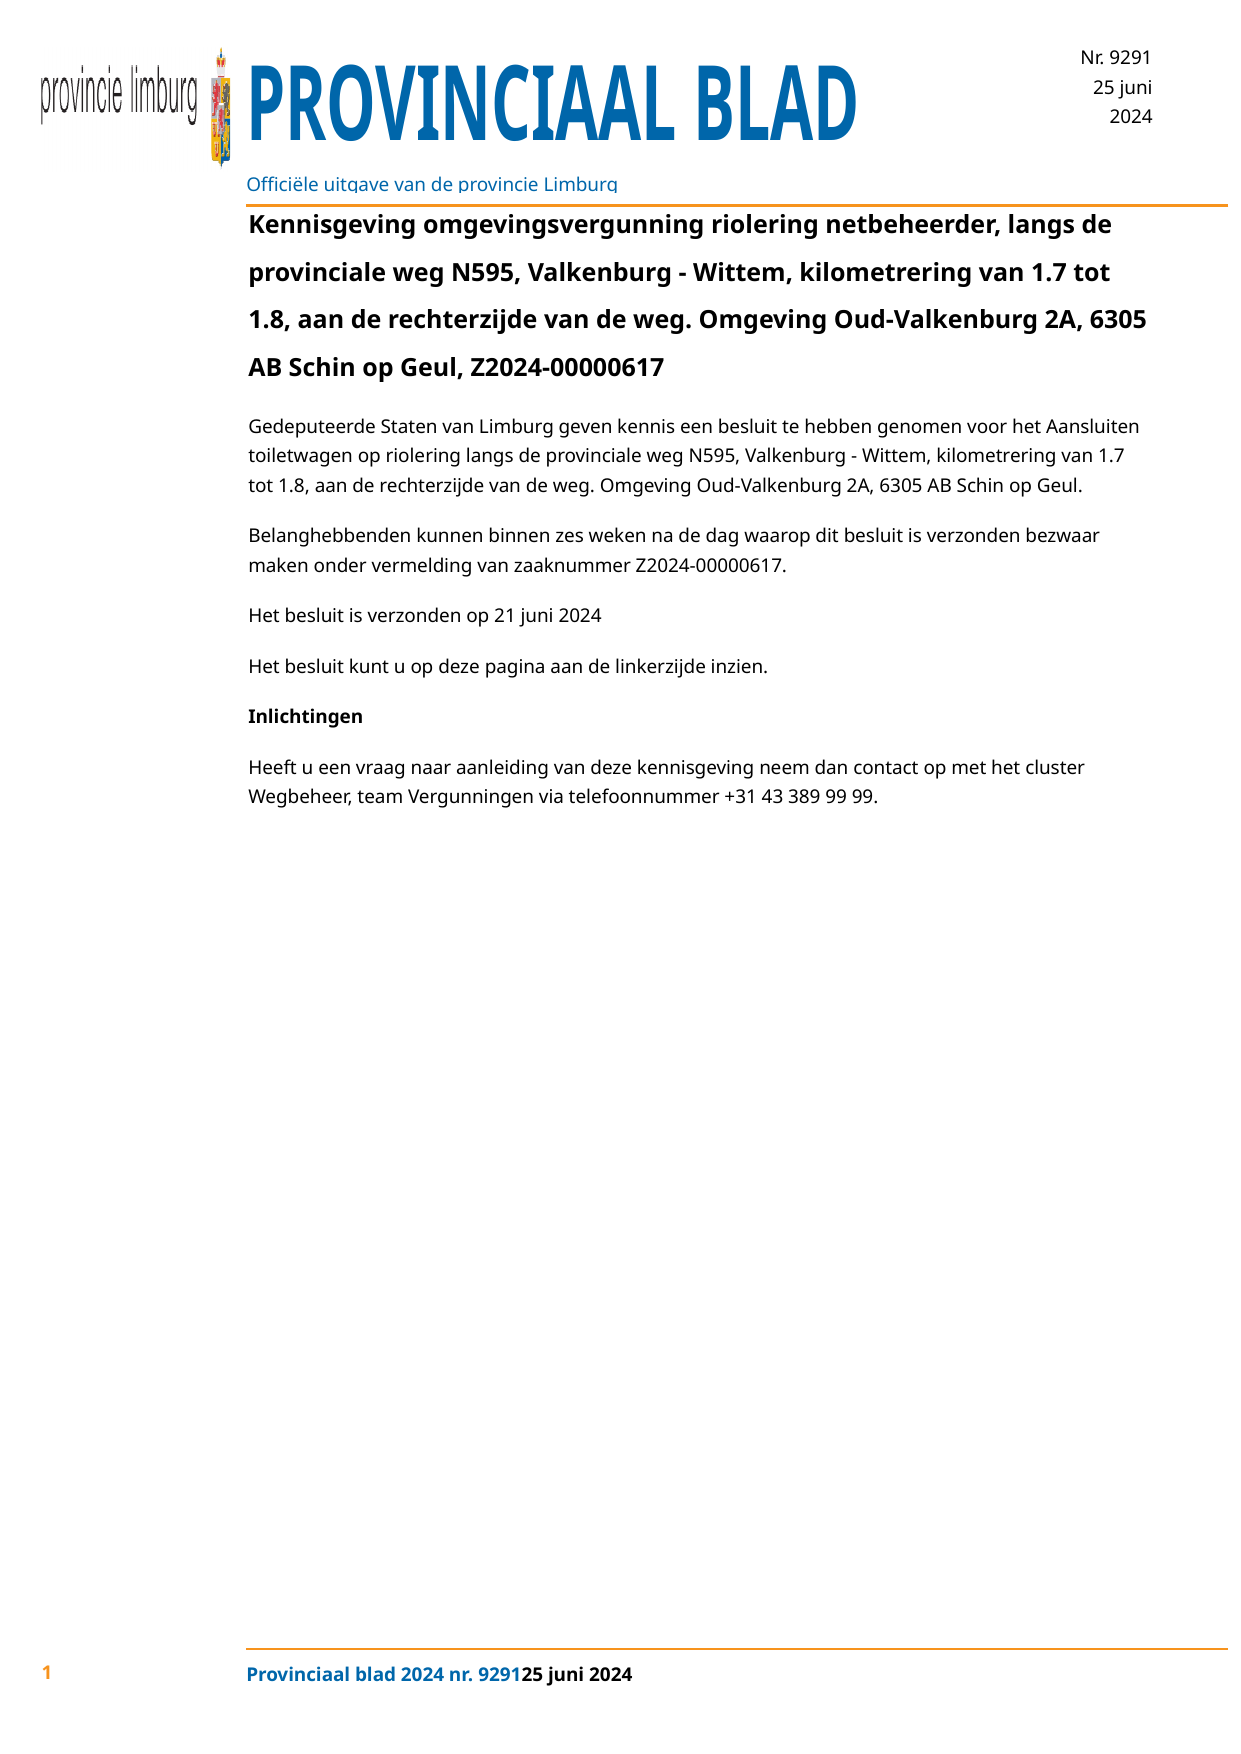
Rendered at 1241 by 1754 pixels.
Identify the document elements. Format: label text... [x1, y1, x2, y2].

text Kennisgeving omgevingsvergunning riolering netbeheerder, langs de provinciale weg N595, Valkenburg - Wittem, kilometrering van 1.7 tot 1.8, aan de rechterzijde van de weg. Omgeving Oud-Valkenburg 2A, 6305 AB Schin op Geul, Z2024-00000617 [248, 207, 1152, 384]
text Het besluit kunt u op deze pagina aan de linkerzijde inzien. [248, 653, 1152, 679]
text Het besluit is verzonden op 21 juni 2024 [248, 603, 1152, 628]
text Heeft u een vraag naar aanleiding van deze kennisgeving neem dan contact op met het cluster Wegbeheer, team Vergunningen via telefoonnummer +31 43 389 99 99. [248, 754, 1152, 809]
picture [41, 47, 231, 172]
text Inlichtingen [248, 703, 1152, 729]
text Gedeputeerde Staten van Limburg geven kennis een besluit te hebben genomen voor het Aansluiten toiletwagen op riolering langs de provinciale weg N595, Valkenburg - Wittem, kilometrering van 1.7 tot 1.8, aan de rechterzijde van de weg. Omgeving Oud-Valkenburg 2A, 6305 AB Schin op Geul. [248, 413, 1152, 498]
text Belanghebbenden kunnen binnen zes weken na de dag waarop dit besluit is verzonden bezwaar maken onder vermelding van zaaknummer Z2024-00000617. [248, 523, 1152, 578]
